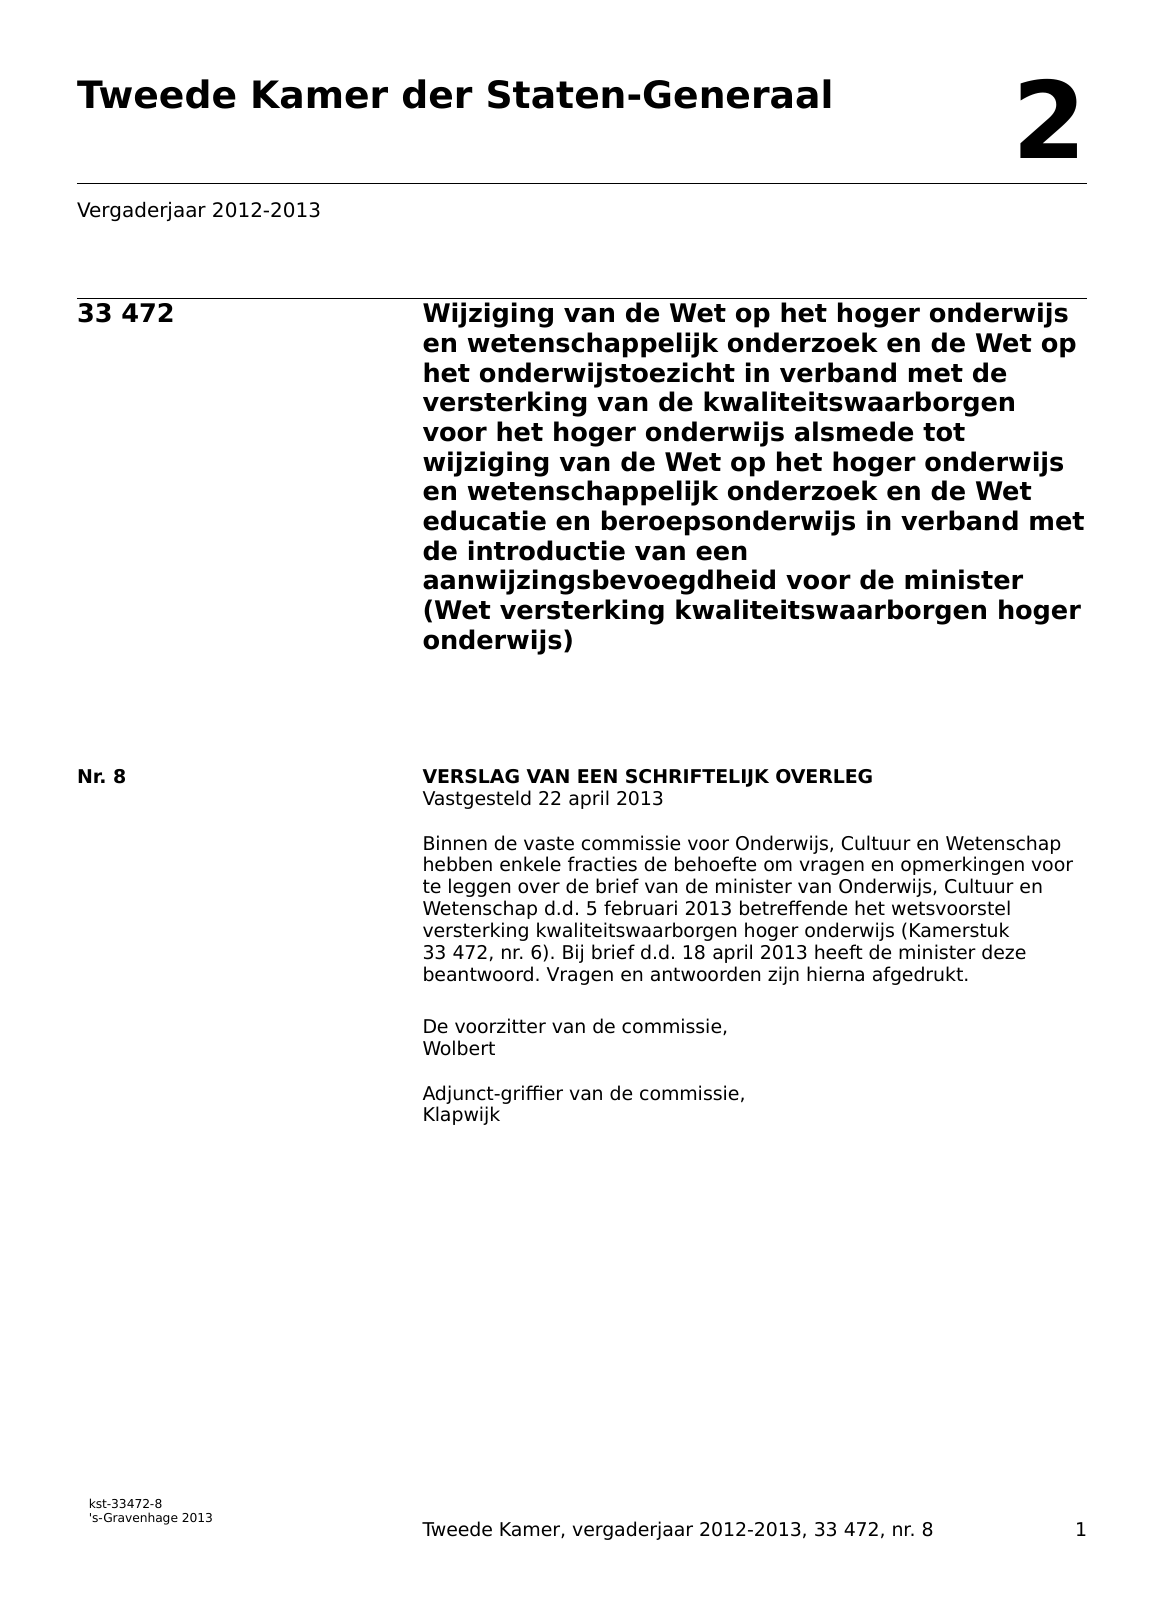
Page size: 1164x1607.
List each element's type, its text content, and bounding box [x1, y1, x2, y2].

table_header Tweede Kamer der Staten-Generaal [77, 59, 886, 183]
subtitle Nr. 8 VERSLAG VAN EEN SCHRIFTELIJK OVERLEG [77, 766, 1087, 788]
text Binnen de vaste commissie voor Onderwijs, Cultuur en Wetenschap hebben enkele fracties de behoefte om vragen en opmerkingen voor te leggen over de brief van de minister van Onderwijs, Cultuur en Wetenschap d.d. 5 februari 2013 betreffende het wetsvoorstel versterking kwaliteitswaarborgen hoger onderwijs (Kamerstuk 33 472, nr. 6). Bij brief d.d. 18 april 2013 heeft de minister deze beantwoord. Vragen en antwoorden zijn hierna afgedrukt. [422, 832, 1087, 986]
text Vastgesteld 22 april 2013 [422, 788, 1087, 810]
text De voorzitter van de commissie, Wolbert [422, 1016, 1087, 1060]
subtitle 33 472 Wijziging van de Wet op het hoger onderwijs en wetenschappelijk onderzoek en de Wet op het onderwijstoezicht in verband met de versterking van de kwaliteitswaarborgen voor het hoger onderwijs alsmede tot wijziging van de Wet op het hoger onderwijs en wetenschappelijk onderzoek en de Wet educatie en beroepsonderwijs in verband met de introductie van een aanwijzingsbevoegdheid voor de minister (Wet versterking kwaliteitswaarborgen hoger onderwijs) [77, 299, 1087, 655]
text Adjunct-griffier van de commissie, Klapwijk [422, 1082, 1087, 1126]
table_cell Vergaderjaar 2012-2013 [77, 184, 1087, 298]
text 's-Gravenhage 2013 [88, 1511, 323, 1525]
text kst-33472-8 [88, 1497, 323, 1511]
table_header 2 [886, 59, 1087, 183]
